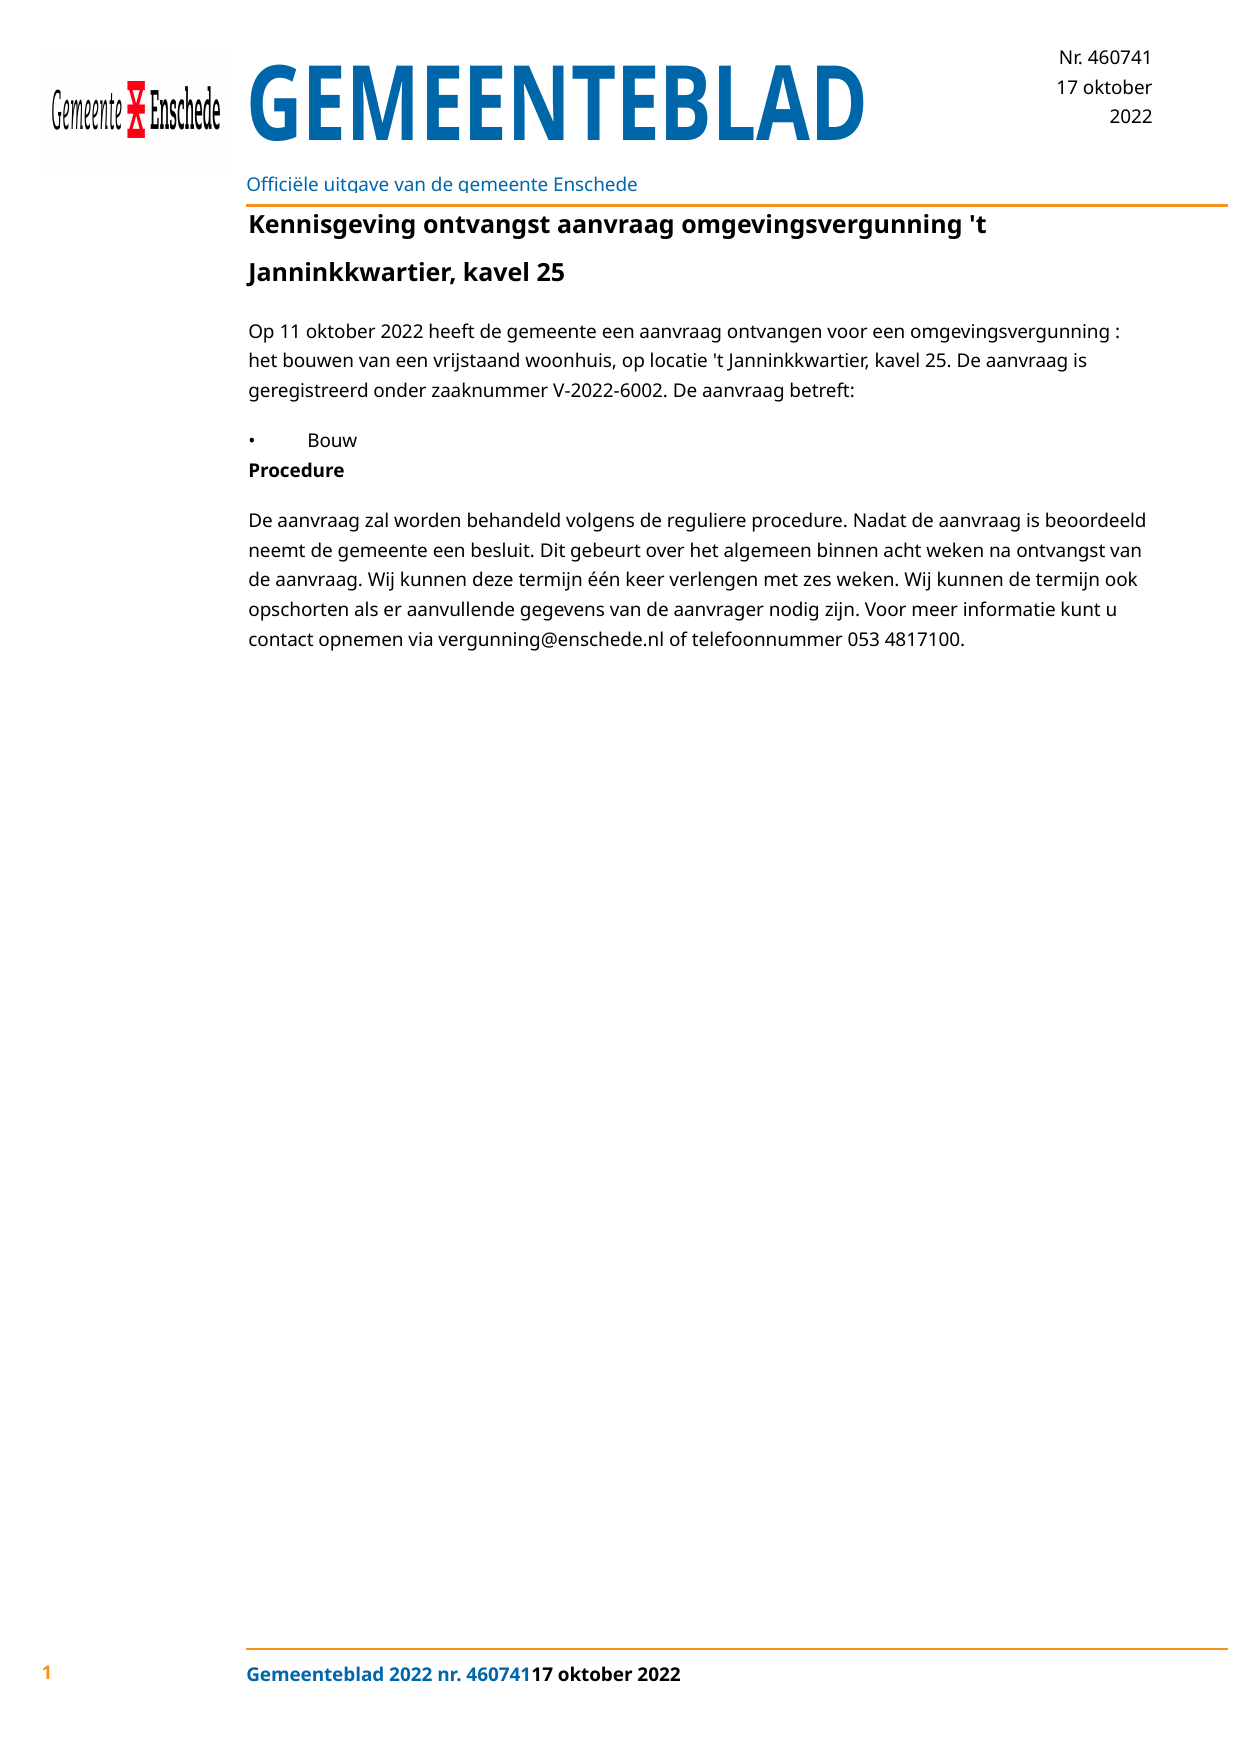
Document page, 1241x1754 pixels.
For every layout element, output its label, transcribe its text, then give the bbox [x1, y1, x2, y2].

text Kennisgeving ontvangst aanvraag omgevingsvergunning 't Janninkkwartier, kavel 25 [248, 207, 1152, 288]
text Op 11 oktober 2022 heeft de gemeente een aanvraag ontvangen voor een omgevingsvergunning : het bouwen van een vrijstaand woonhuis, op locatie 't Janninkkwartier, kavel 25. De aanvraag is geregistreerd onder zaaknummer V-2022-6002. De aanvraag betreft: [248, 318, 1152, 403]
picture [41, 47, 231, 172]
list Bouw [248, 427, 1152, 453]
text De aanvraag zal worden behandeld volgens de reguliere procedure. Nadat de aanvraag is beoordeeld neemt de gemeente een besluit. Dit gebeurt over het algemeen binnen acht weken na ontvangst van de aanvraag. Wij kunnen deze termijn één keer verlengen met zes weken. Wij kunnen de termijn ook opschorten als er aanvullende gegevens van de aanvrager nodig zijn. Voor meer informatie kunt u contact opnemen via vergunning@enschede.nl of telefoonnummer 053 4817100. [248, 507, 1152, 652]
text Procedure [248, 457, 1152, 483]
